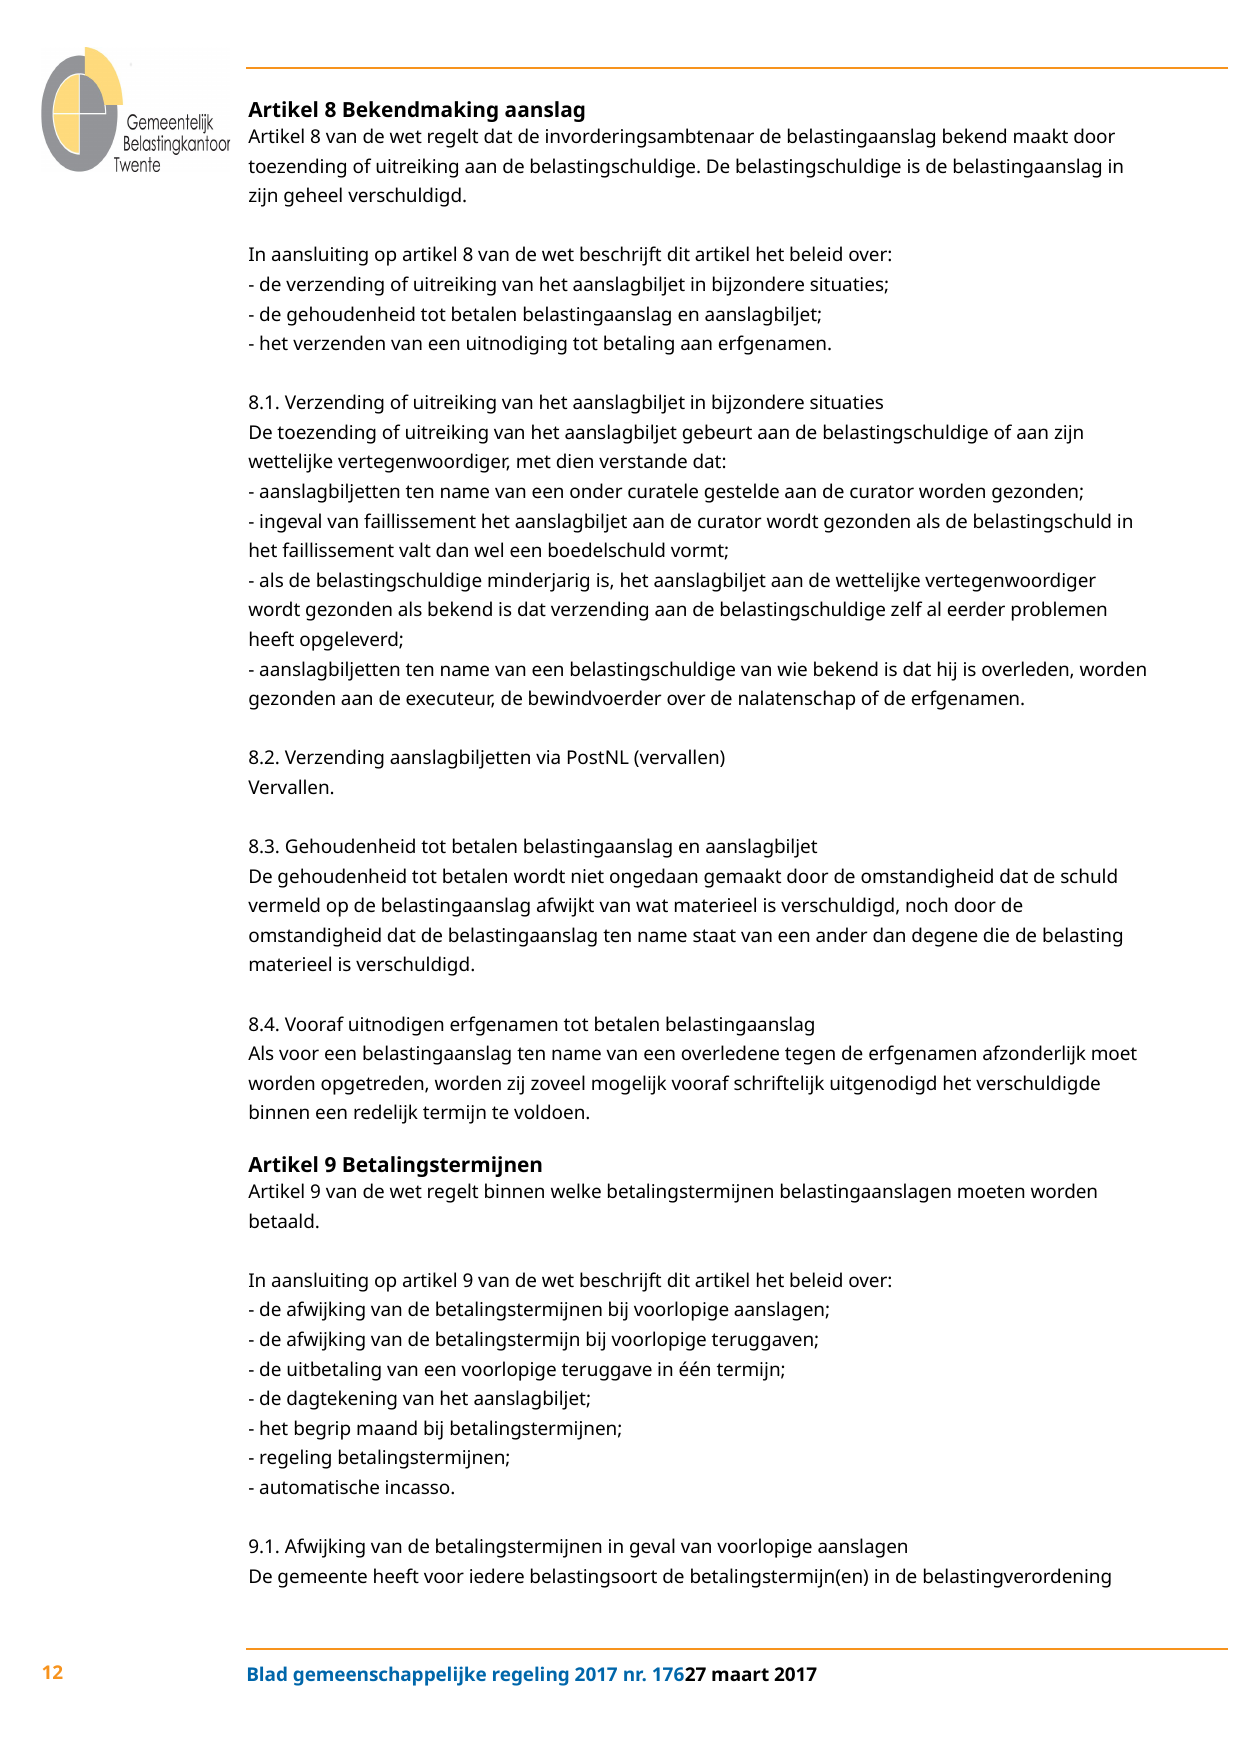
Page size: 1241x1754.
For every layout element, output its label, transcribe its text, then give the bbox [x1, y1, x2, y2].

text - de uitbetaling van een voorlopige teruggave in één termijn; [248, 1356, 1152, 1382]
text Artikel 9 van de wet regelt binnen welke betalingstermijnen belastingaanslagen moeten worden betaald. [248, 1178, 1152, 1234]
text Als voor een belastingaanslag ten name van een overledene tegen de erfgenamen afzonderlijk moet worden opgetreden, worden zij zoveel mogelijk vooraf schriftelijk uitgenodigd het verschuldigde binnen een redelijk termijn te voldoen. [248, 1040, 1152, 1125]
text - de afwijking van de betalingstermijnen bij voorlopige aanslagen; [248, 1297, 1152, 1322]
text - automatische incasso. [248, 1474, 1152, 1500]
text - regeling betalingstermijnen; [248, 1444, 1152, 1470]
text Artikel 8 Bekendmaking aanslag [248, 95, 1152, 123]
text Artikel 8 van de wet regelt dat de invorderingsambtenaar de belastingaanslag bekend maakt door toezending of uitreiking aan de belastingschuldige. De belastingschuldige is de belastingaanslag in zijn geheel verschuldigd. [248, 123, 1152, 208]
text Artikel 9 Betalingstermijnen [248, 1150, 1152, 1178]
text 8.2. Verzending aanslagbiljetten via PostNL (vervallen) [248, 744, 1152, 770]
text - ingeval van faillissement het aanslagbiljet aan de curator wordt gezonden als de belastingschuld in het faillissement valt dan wel een boedelschuld vormt; [248, 508, 1152, 563]
text - de afwijking van de betalingstermijn bij voorlopige teruggaven; [248, 1326, 1152, 1352]
text 8.3. Gehoudenheid tot betalen belastingaanslag en aanslagbiljet [248, 833, 1152, 859]
text - aanslagbiljetten ten name van een onder curatele gestelde aan de curator worden gezonden; [248, 478, 1152, 504]
text 9.1. Afwijking van de betalingstermijnen in geval van voorlopige aanslagen [248, 1533, 1152, 1559]
text De toezending of uitreiking van het aanslagbiljet gebeurt aan de belastingschuldige of aan zijn wettelijke vertegenwoordiger, met dien verstande dat: [248, 419, 1152, 474]
text 8.1. Verzending of uitreiking van het aanslagbiljet in bijzondere situaties [248, 389, 1152, 415]
text - als de belastingschuldige minderjarig is, het aanslagbiljet aan de wettelijke vertegenwoordiger wordt gezonden als bekend is dat verzending aan de belastingschuldige zelf al eerder problemen heeft opgeleverd; [248, 567, 1152, 652]
text - de gehoudenheid tot betalen belastingaanslag en aanslagbiljet; [248, 301, 1152, 326]
text De gemeente heeft voor iedere belastingsoort de betalingstermijn(en) in de belastingverordening [248, 1563, 1152, 1589]
text In aansluiting op artikel 9 van de wet beschrijft dit artikel het beleid over: [248, 1267, 1152, 1293]
text In aansluiting op artikel 8 van de wet beschrijft dit artikel het beleid over: [248, 242, 1152, 267]
picture [41, 47, 231, 172]
text - het verzenden van een uitnodiging tot betaling aan erfgenamen. [248, 330, 1152, 356]
text - de verzending of uitreiking van het aanslagbiljet in bijzondere situaties; [248, 271, 1152, 297]
text Vervallen. [248, 774, 1152, 800]
text - de dagtekening van het aanslagbiljet; [248, 1385, 1152, 1411]
text 8.4. Vooraf uitnodigen erfgenamen tot betalen belastingaanslag [248, 1011, 1152, 1036]
text De gehoudenheid tot betalen wordt niet ongedaan gemaakt door de omstandigheid dat de schuld vermeld op de belastingaanslag afwijkt van wat materieel is verschuldigd, noch door de omstandigheid dat de belastingaanslag ten name staat van een ander dan degene die de belasting materieel is verschuldigd. [248, 863, 1152, 977]
text - het begrip maand bij betalingstermijnen; [248, 1415, 1152, 1441]
text - aanslagbiljetten ten name van een belastingschuldige van wie bekend is dat hij is overleden, worden gezonden aan de executeur, de bewindvoerder over de nalatenschap of de erfgenamen. [248, 656, 1152, 711]
